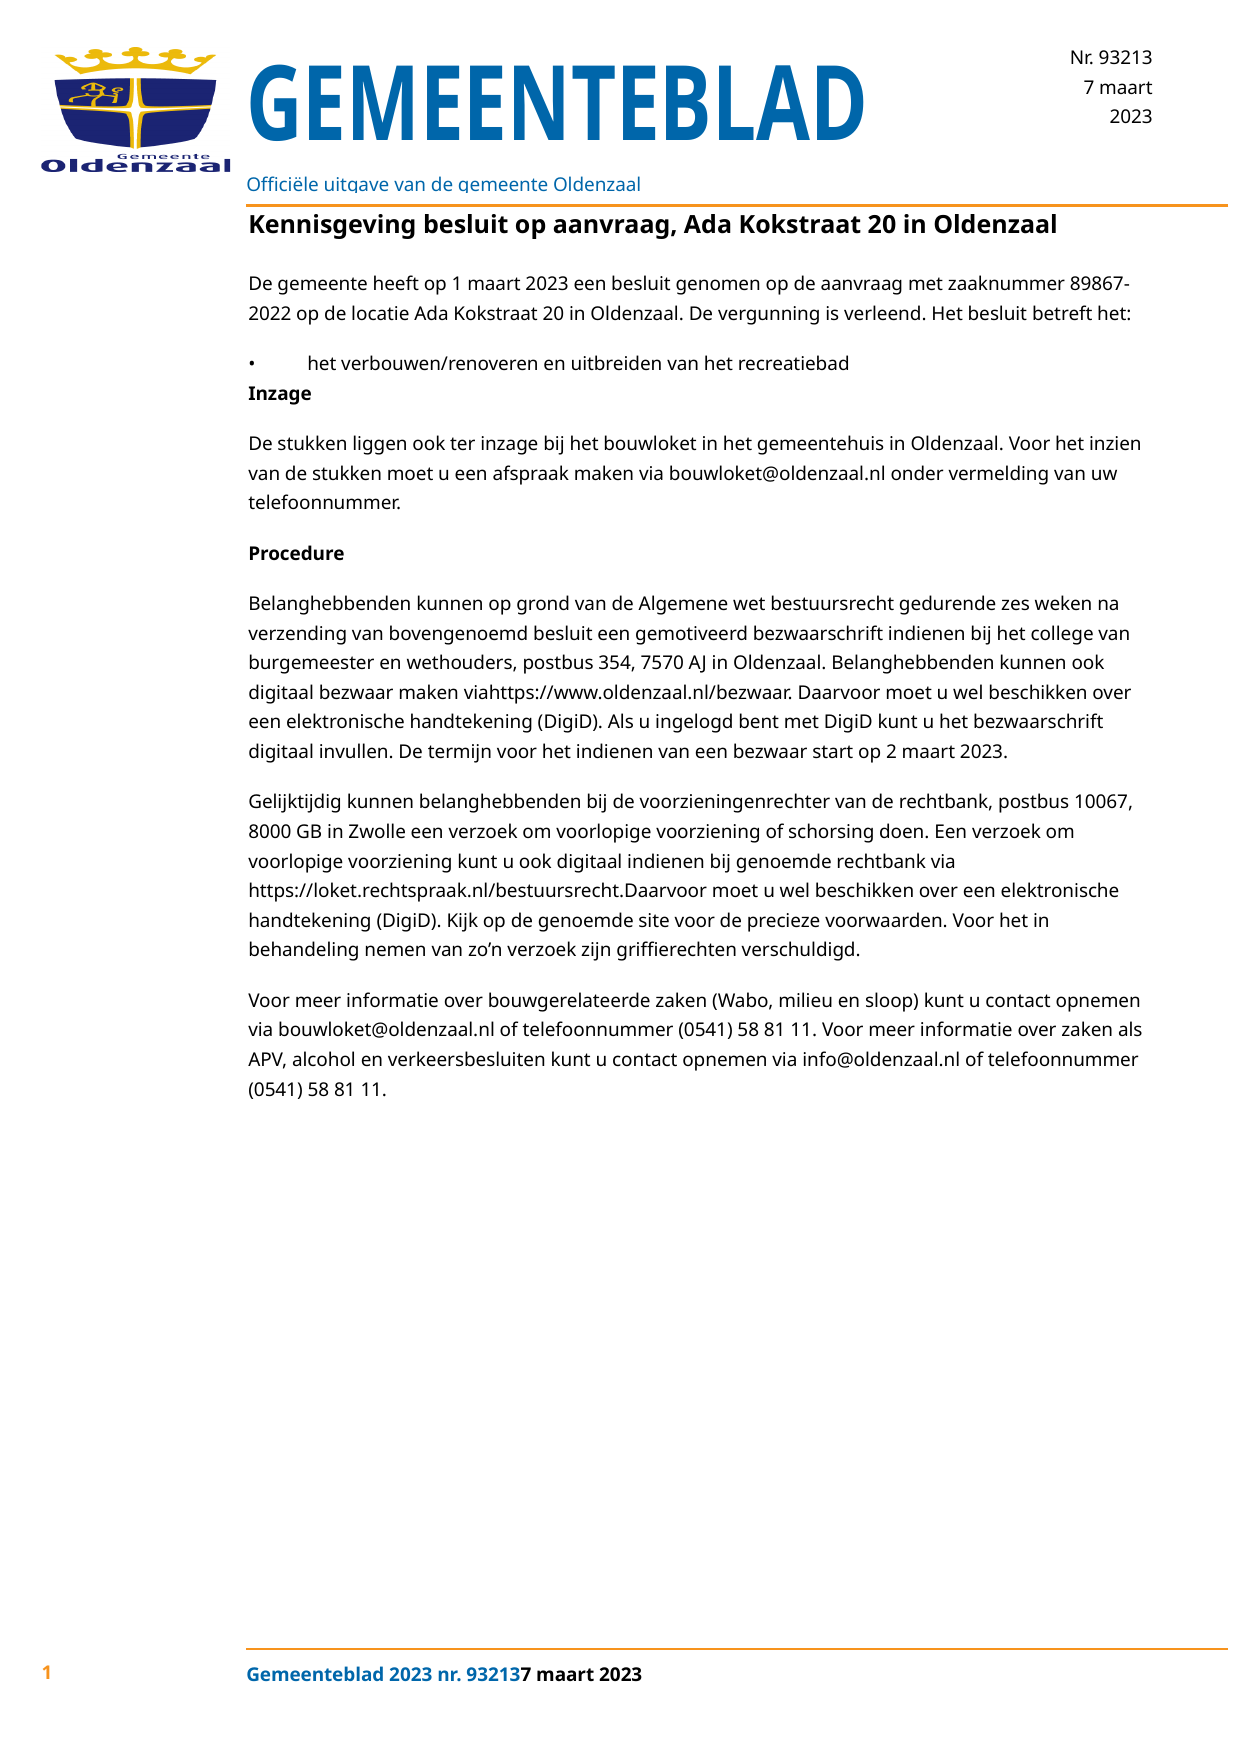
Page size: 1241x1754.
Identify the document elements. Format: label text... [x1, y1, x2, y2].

text De stukken liggen ook ter inzage bij het bouwloket in het gemeentehuis in Oldenzaal. Voor het inzien van de stukken moet u een afspraak maken via bouwloket@oldenzaal.nl onder vermelding van uw telefoonnummer. [248, 430, 1152, 515]
text De gemeente heeft op 1 maart 2023 een besluit genomen op de aanvraag met zaaknummer 89867-2022 op de locatie Ada Kokstraat 20 in Oldenzaal. De vergunning is verleend. Het besluit betreft het: [248, 270, 1152, 326]
picture [41, 47, 231, 172]
text Procedure [248, 540, 1152, 566]
text Voor meer informatie over bouwgerelateerde zaken (Wabo, milieu en sloop) kunt u contact opnemen via bouwloket@oldenzaal.nl of telefoonnummer (0541) 58 81 11. Voor meer informatie over zaken als APV, alcohol en verkeersbesluiten kunt u contact opnemen via info@oldenzaal.nl of telefoonnummer (0541) 58 81 11. [248, 987, 1152, 1101]
text Gelijktijdig kunnen belanghebbenden bij de voorzieningenrechter van de rechtbank, postbus 10067, 8000 GB in Zwolle een verzoek om voorlopige voorziening of schorsing doen. Een verzoek om voorlopige voorziening kunt u ook digitaal indienen bij genoemde rechtbank via https://loket.rechtspraak.nl/bestuursrecht.Daarvoor moet u wel beschikken over een elektronische handtekening (DigiD). Kijk op de genoemde site voor de precieze voorwaarden. Voor het in behandeling nemen van zo’n verzoek zijn griffierechten verschuldigd. [248, 789, 1152, 962]
text Inzage [248, 380, 1152, 406]
text Kennisgeving besluit op aanvraag, Ada Kokstraat 20 in Oldenzaal [248, 207, 1152, 241]
text Belanghebbenden kunnen op grond van de Algemene wet bestuursrecht gedurende zes weken na verzending van bovengenoemd besluit een gemotiveerd bezwaarschrift indienen bij het college van burgemeester en wethouders, postbus 354, 7570 AJ in Oldenzaal. Belanghebbenden kunnen ook digitaal bezwaar maken viahttps://www.oldenzaal.nl/bezwaar. Daarvoor moet u wel beschikken over een elektronische handtekening (DigiD). Als u ingelogd bent met DigiD kunt u het bezwaarschrift digitaal invullen. De termijn voor het indienen van een bezwaar start op 2 maart 2023. [248, 590, 1152, 764]
list het verbouwen/renoveren en uitbreiden van het recreatiebad [248, 350, 1152, 376]
